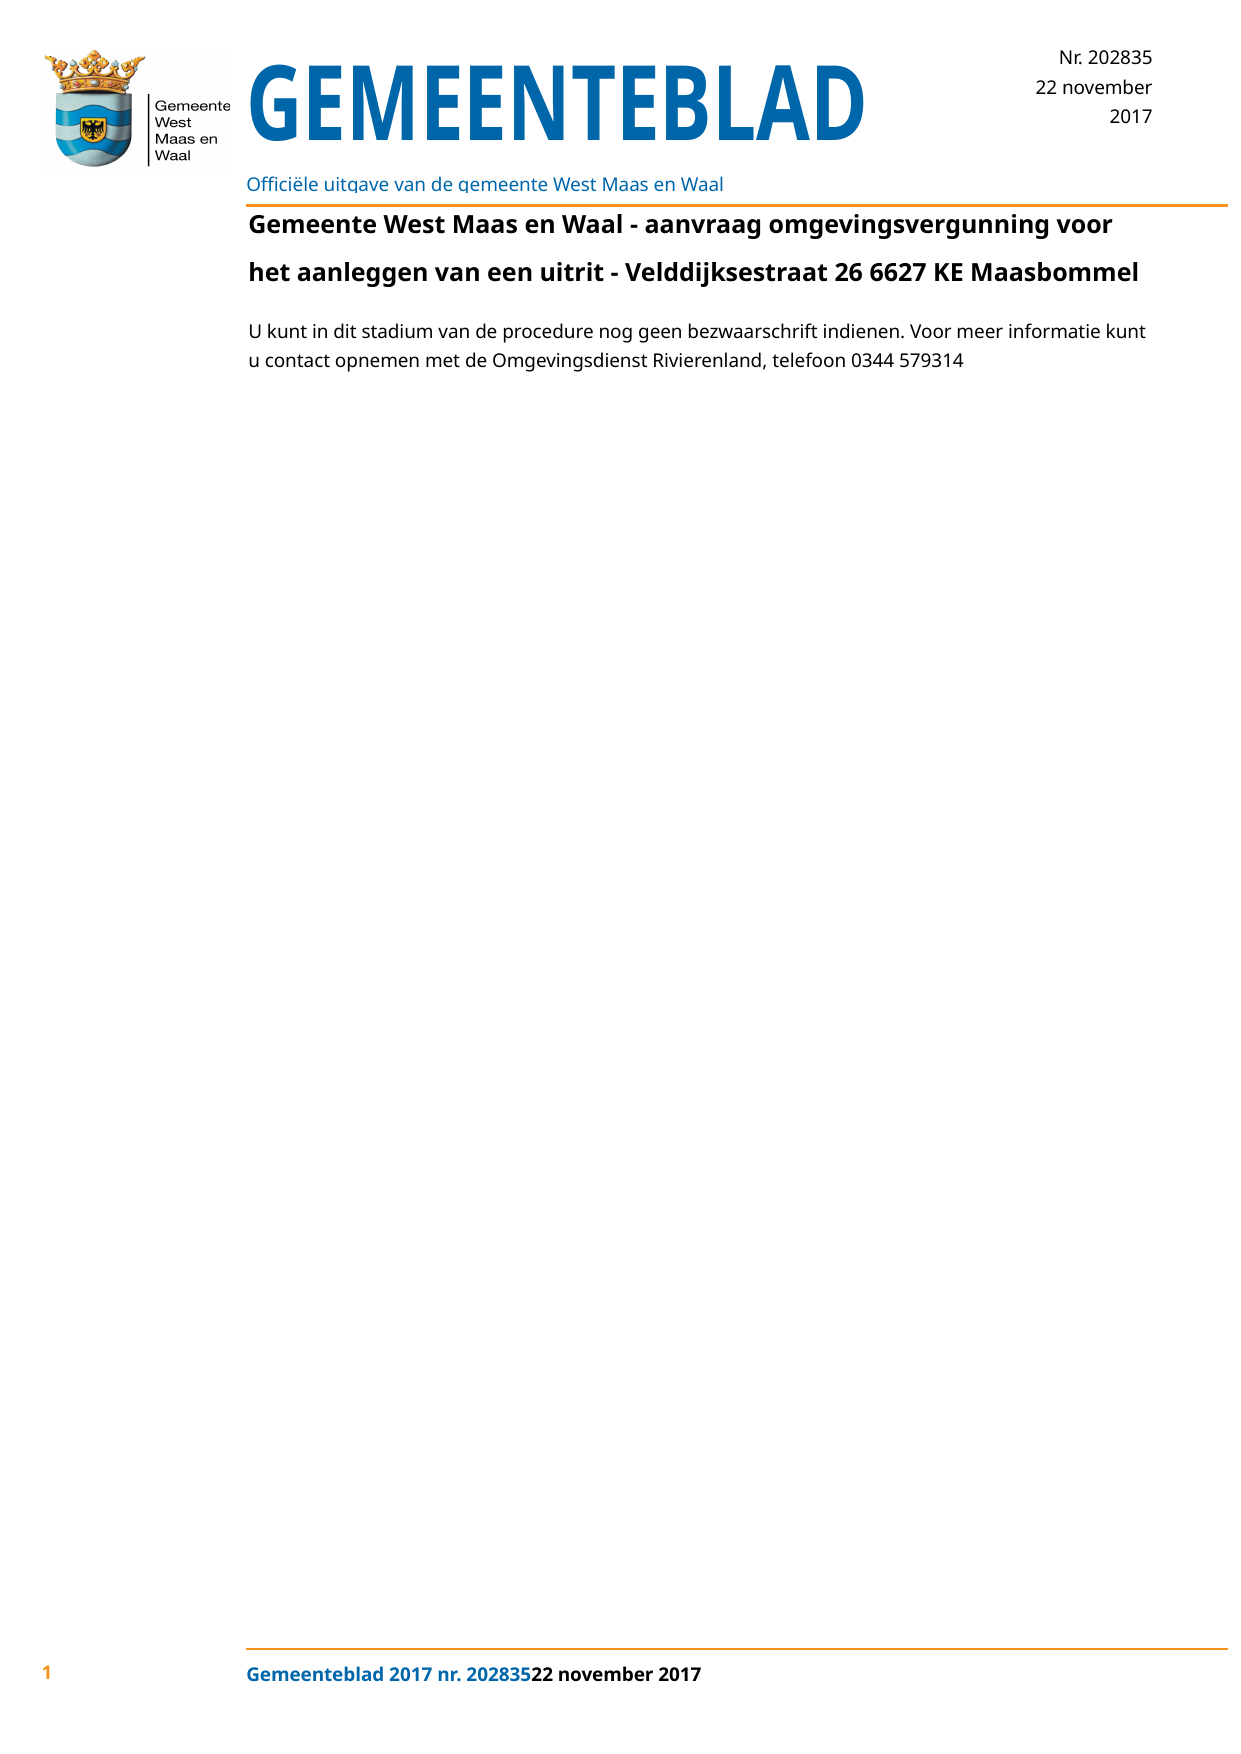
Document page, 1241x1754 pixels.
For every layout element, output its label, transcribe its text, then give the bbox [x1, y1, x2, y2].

text Gemeente West Maas en Waal - aanvraag omgevingsvergunning voor het aanleggen van een uitrit - Velddijksestraat 26 6627 KE Maasbommel [248, 207, 1152, 288]
text U kunt in dit stadium van de procedure nog geen bezwaarschrift indienen. Voor meer informatie kunt u contact opnemen met de Omgevingsdienst Rivierenland, telefoon 0344 579314 [248, 318, 1152, 373]
picture [41, 47, 231, 172]
